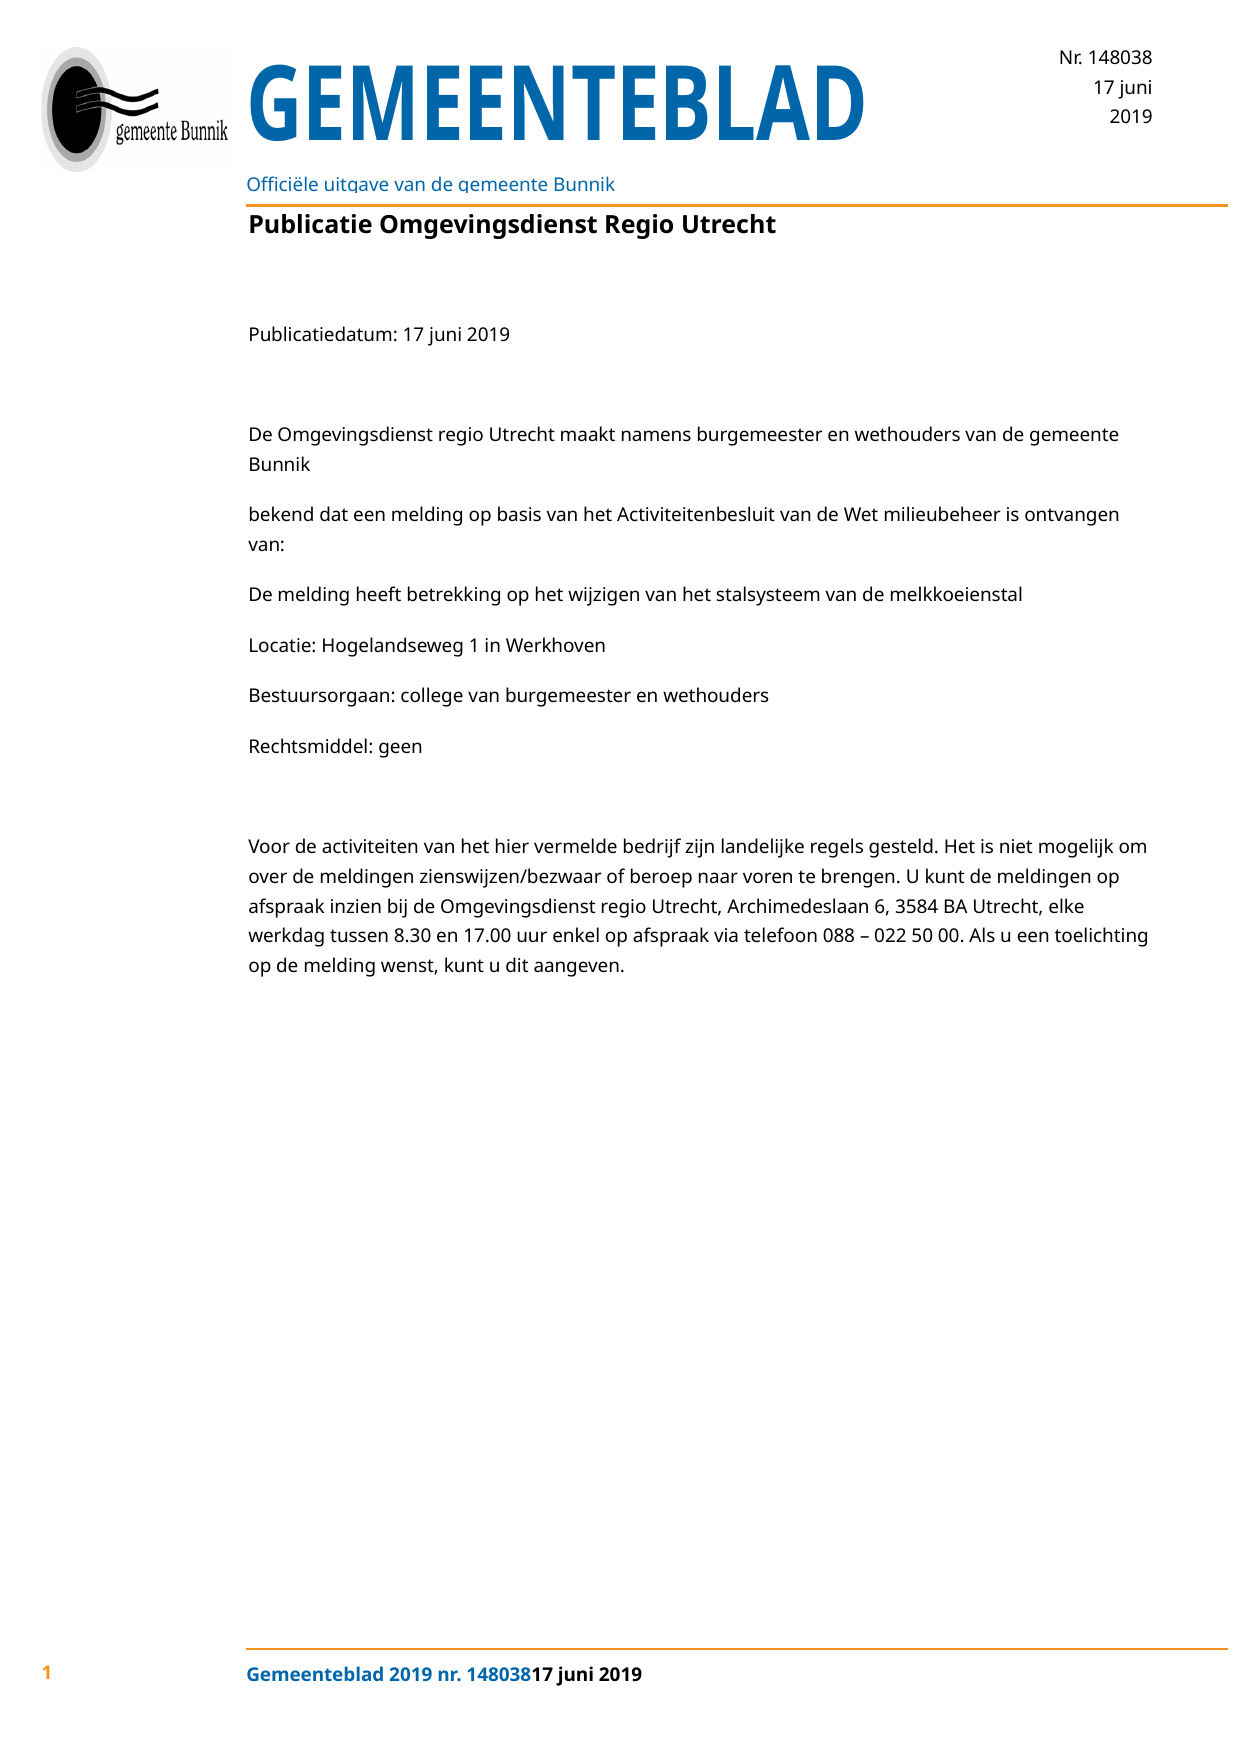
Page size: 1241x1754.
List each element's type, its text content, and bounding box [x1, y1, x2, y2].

text Publicatie Omgevingsdienst Regio Utrecht [248, 207, 1152, 241]
picture [41, 47, 231, 172]
text Publicatiedatum: 17 juni 2019 [248, 321, 1152, 346]
text Rechtsmiddel: geen [248, 733, 1152, 758]
text De melding heeft betrekking op het wijzigen van het stalsysteem van de melkkoeienstal [248, 582, 1152, 607]
text De Omgevingsdienst regio Utrecht maakt namens burgemeester en wethouders van de gemeente Bunnik [248, 422, 1152, 477]
text bekend dat een melding op basis van het Activiteitenbesluit van de Wet milieubeheer is ontvangen van: [248, 502, 1152, 557]
text Bestuursorgaan: college van burgemeester en wethouders [248, 682, 1152, 708]
text Locatie: Hogelandseweg 1 in Werkhoven [248, 632, 1152, 658]
text Voor de activiteiten van het hier vermelde bedrijf zijn landelijke regels gesteld. Het is niet mogelijk om over de meldingen zienswijzen/bezwaar of beroep naar voren te brengen. U kunt de meldingen op afspraak inzien bij de Omgevingsdienst regio Utrecht, Archimedeslaan 6, 3584 BA Utrecht, elke werkdag tussen 8.30 en 17.00 uur enkel op afspraak via telefoon 088 – 022 50 00. Als u een toelichting op de melding wenst, kunt u dit aangeven. [248, 834, 1152, 978]
